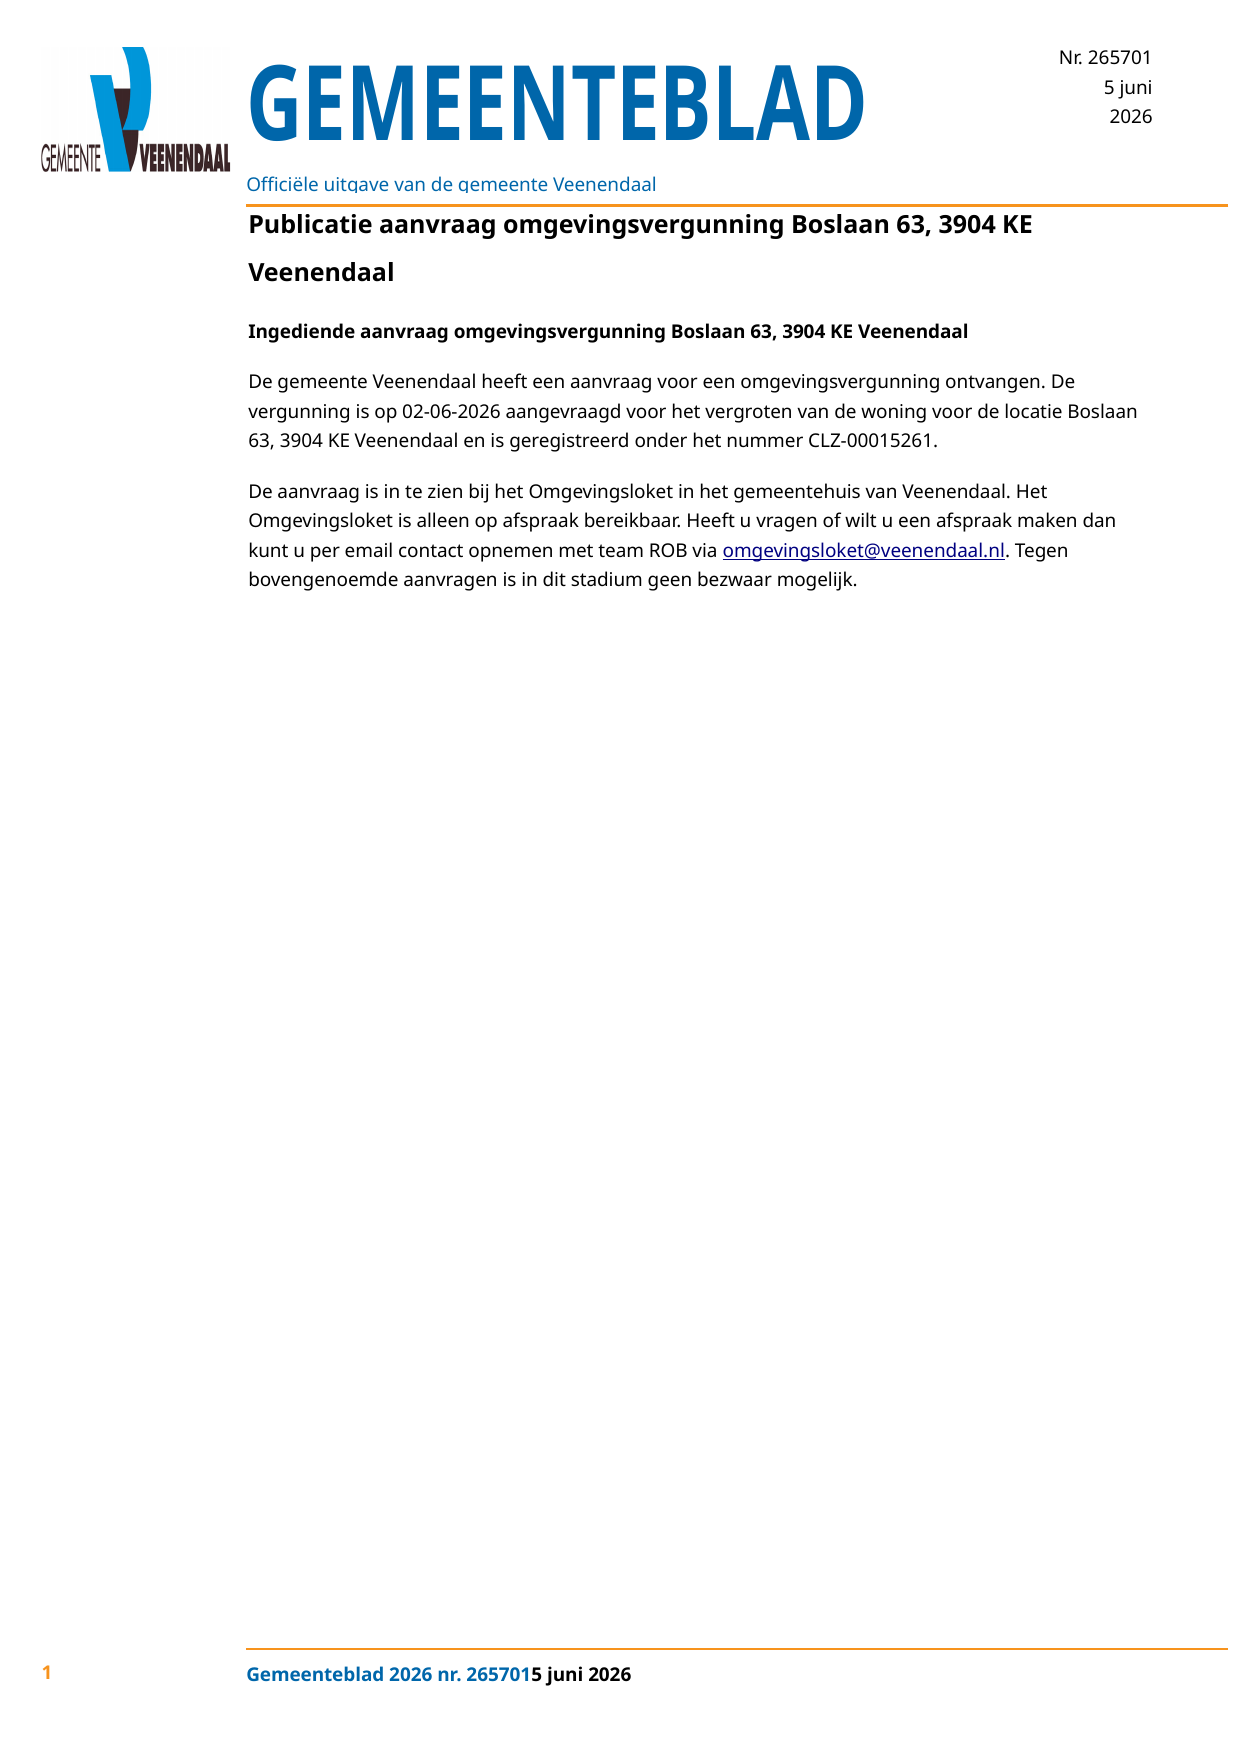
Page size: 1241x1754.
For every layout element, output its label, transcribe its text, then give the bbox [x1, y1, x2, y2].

text Ingediende aanvraag omgevingsvergunning Boslaan 63, 3904 KE Veenendaal [248, 318, 1152, 344]
text De gemeente Veenendaal heeft een aanvraag voor een omgevingsvergunning ontvangen. De vergunning is op 02-06-2026 aangevraagd voor het vergroten van de woning voor de locatie Boslaan 63, 3904 KE Veenendaal en is geregistreerd onder het nummer CLZ-00015261. [248, 368, 1152, 453]
text Publicatie aanvraag omgevingsvergunning Boslaan 63, 3904 KE Veenendaal [248, 207, 1152, 288]
picture [123, 47, 231, 172]
picture [41, 47, 130, 172]
text De aanvraag is in te zien bij het Omgevingsloket in het gemeentehuis van Veenendaal. Het Omgevingsloket is alleen op afspraak bereikbaar. Heeft u vragen of wilt u een afspraak maken dan kunt u per email contact opnemen met team ROB via omgevingsloket@veenendaal.nl. Tegen bovengenoemde aanvragen is in dit stadium geen bezwaar mogelijk. [248, 478, 1152, 592]
